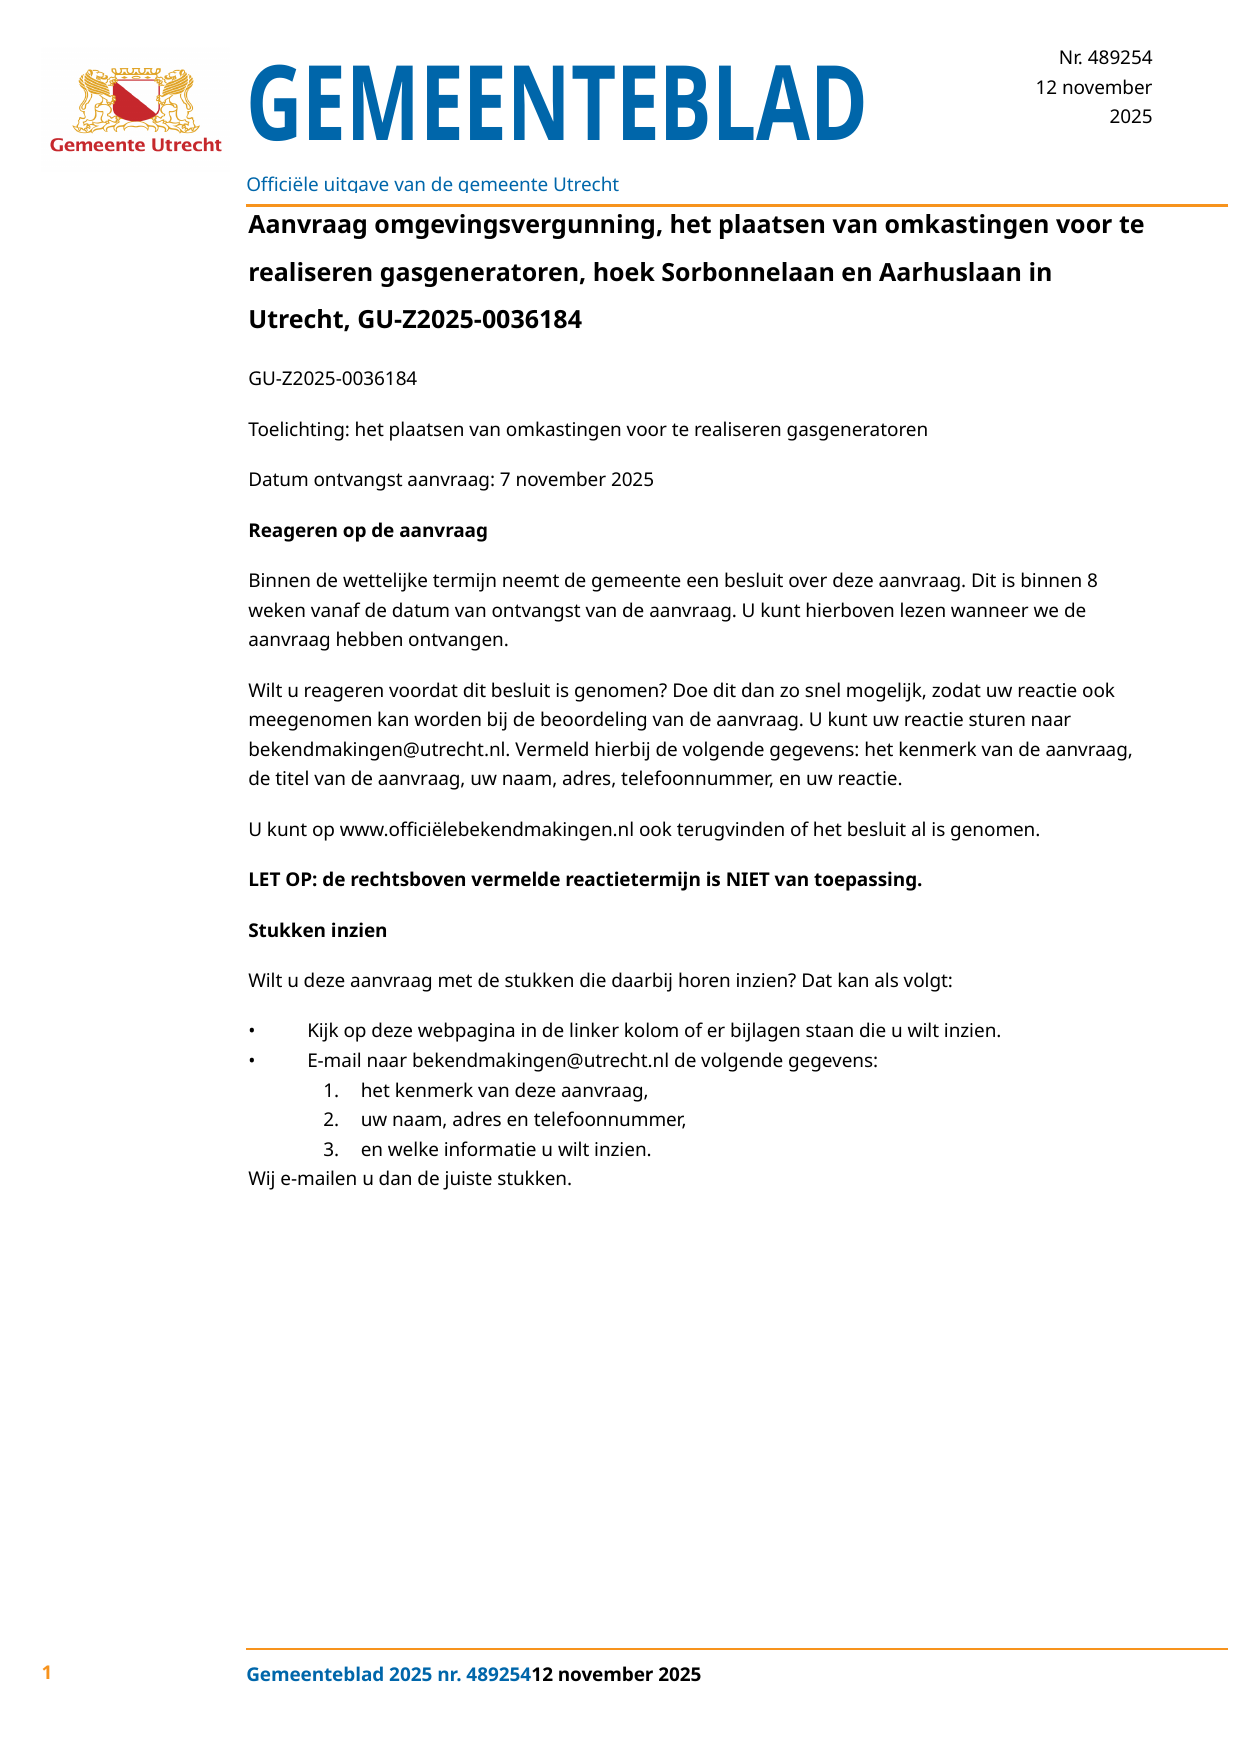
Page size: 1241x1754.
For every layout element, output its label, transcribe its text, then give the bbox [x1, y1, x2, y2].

text Wilt u deze aanvraag met de stukken die daarbij horen inzien? Dat kan als volgt: [248, 967, 1152, 993]
text Wij e-mailen u dan de juiste stukken. [248, 1166, 1152, 1191]
text Wilt u reageren voordat dit besluit is genomen? Doe dit dan zo snel mogelijk, zodat uw reactie ook meegenomen kan worden bij de beoordeling van de aanvraag. U kunt uw reactie sturen naar bekendmakingen@utrecht.nl. Vermeld hierbij de volgende gegevens: het kenmerk van de aanvraag, de titel van de aanvraag, uw naam, adres, telefoonnummer, en uw reactie. [248, 677, 1152, 791]
text Reageren op de aanvraag [248, 517, 1152, 542]
text GU-Z2025-0036184 [248, 366, 1152, 391]
list uw naam, adres en telefoonnummer, [323, 1106, 1152, 1132]
text Stukken inzien [248, 917, 1152, 942]
list E-mail naar bekendmakingen@utrecht.nl de volgende gegevens: [248, 1047, 1152, 1073]
picture [41, 47, 231, 172]
list Kijk op deze webpagina in de linker kolom of er bijlagen staan die u wilt inzien. [248, 1018, 1152, 1043]
text Toelichting: het plaatsen van omkastingen voor te realiseren gasgeneratoren [248, 416, 1152, 442]
list en welke informatie u wilt inzien. [323, 1136, 1152, 1162]
text LET OP: de rechtsboven vermelde reactietermijn is NIET van toepassing. [248, 866, 1152, 892]
list het kenmerk van deze aanvraag, [323, 1077, 1152, 1102]
text Datum ontvangst aanvraag: 7 november 2025 [248, 466, 1152, 492]
text U kunt op www.officiëlebekendmakingen.nl ook terugvinden of het besluit al is genomen. [248, 816, 1152, 842]
text Aanvraag omgevingsvergunning, het plaatsen van omkastingen voor te realiseren gasgeneratoren, hoek Sorbonnelaan en Aarhuslaan in Utrecht, GU-Z2025-0036184 [248, 207, 1152, 336]
text Binnen de wettelijke termijn neemt de gemeente een besluit over deze aanvraag. Dit is binnen 8 weken vanaf de datum van ontvangst van de aanvraag. U kunt hierboven lezen wanneer we de aanvraag hebben ontvangen. [248, 567, 1152, 652]
